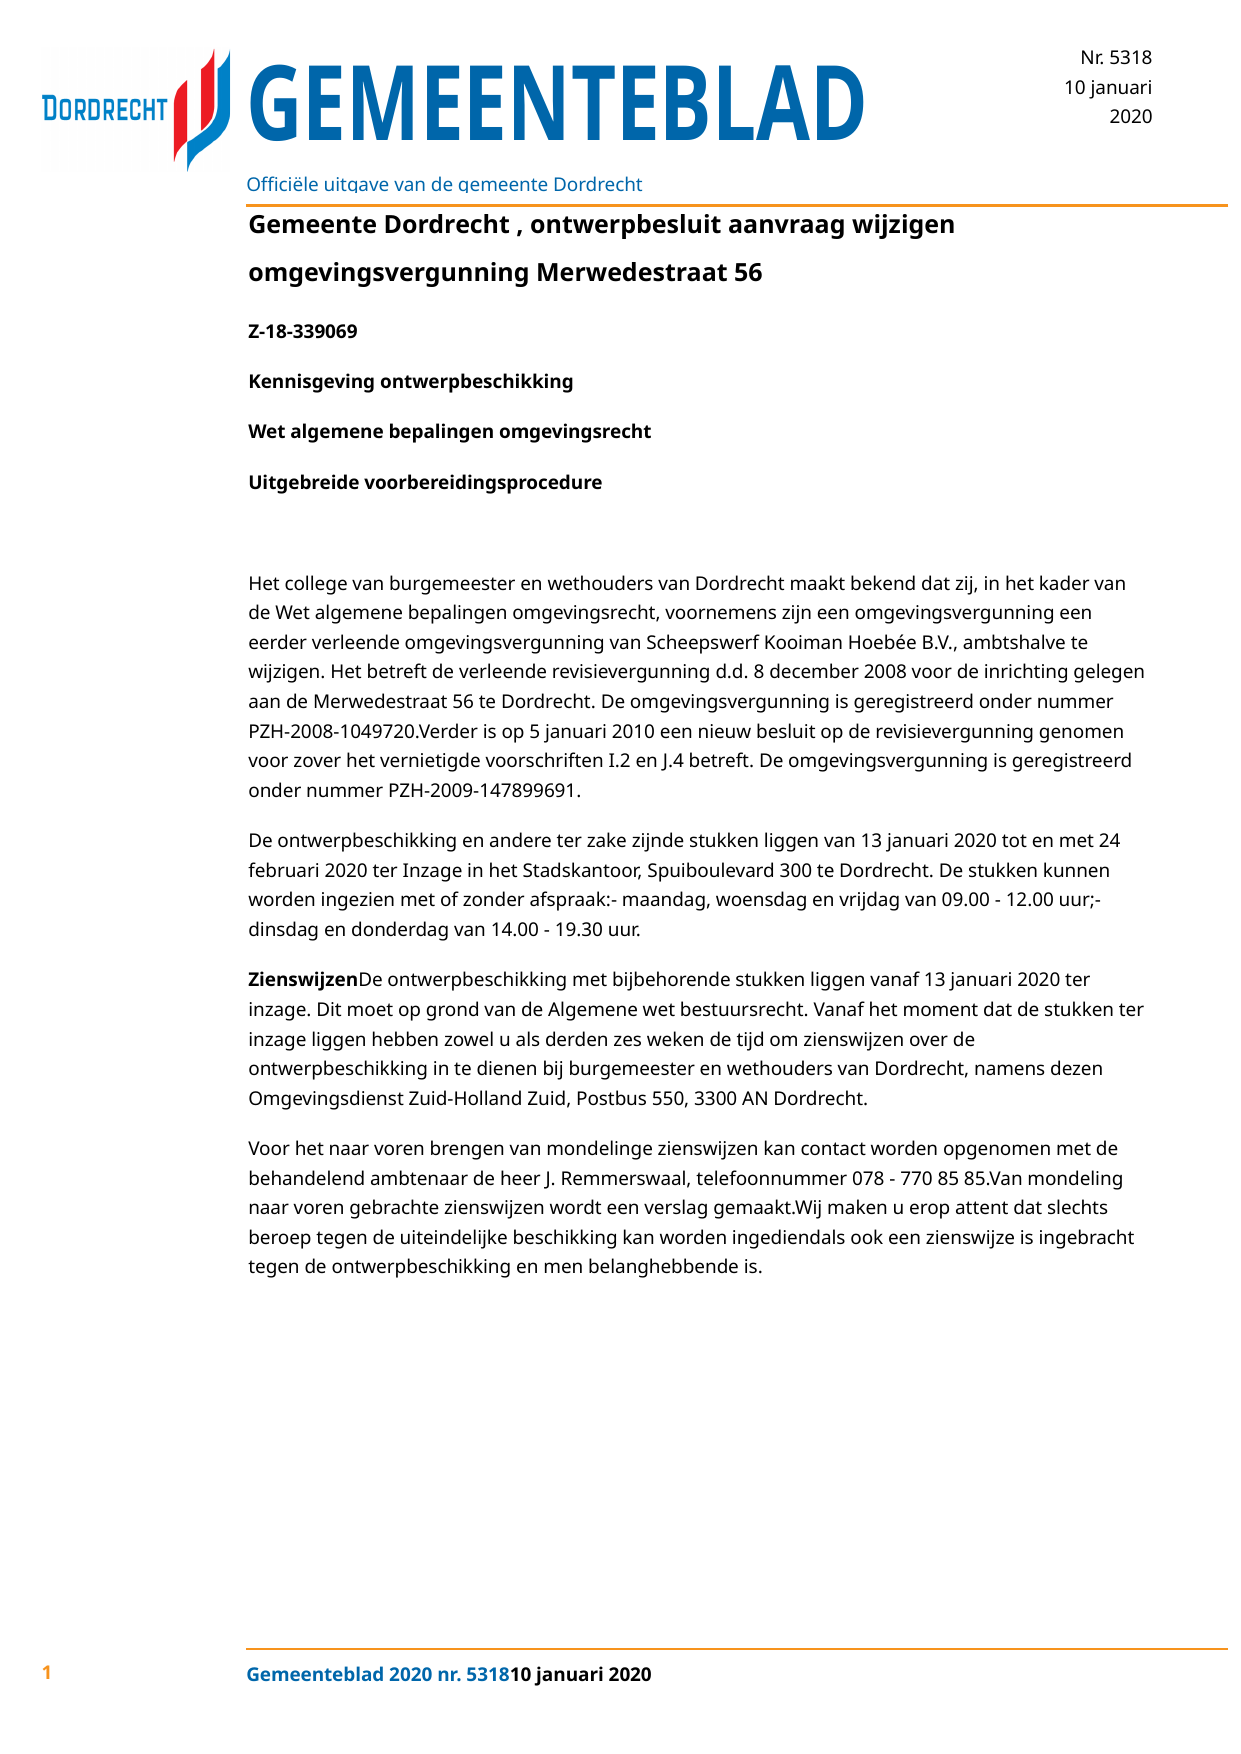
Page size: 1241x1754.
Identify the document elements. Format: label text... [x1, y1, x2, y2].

text Kennisgeving ontwerpbeschikking [248, 368, 1152, 394]
picture [41, 47, 231, 172]
text Uitgebreide voorbereidingsprocedure [248, 469, 1152, 495]
text Gemeente Dordrecht , ontwerpbesluit aanvraag wijzigen omgevingsvergunning Merwedestraat 56 [248, 207, 1152, 288]
text ZienswijzenDe ontwerpbeschikking met bijbehorende stukken liggen vanaf 13 januari 2020 ter inzage. Dit moet op grond van de Algemene wet bestuursrecht. Vanaf het moment dat de stukken ter inzage liggen hebben zowel u als derden zes weken de tijd om zienswijzen over de ontwerpbeschikking in te dienen bij burgemeester en wethouders van Dordrecht, namens dezen Omgevingsdienst Zuid-Holland Zuid, Postbus 550, 3300 AN Dordrecht. [248, 967, 1152, 1111]
text Z-18-339069 [248, 318, 1152, 344]
text Wet algemene bepalingen omgevingsrecht [248, 419, 1152, 444]
text Voor het naar voren brengen van mondelinge zienswijzen kan contact worden opgenomen met de behandelend ambtenaar de heer J. Remmerswaal, telefoonnummer 078 - 770 85 85.Van mondeling naar voren gebrachte zienswijzen wordt een verslag gemaakt.Wij maken u erop attent dat slechts beroep tegen de uiteindelijke beschikking kan worden ingediendals ook een zienswijze is ingebracht tegen de ontwerpbeschikking en men belanghebbende is. [248, 1135, 1152, 1279]
text Het college van burgemeester en wethouders van Dordrecht maakt bekend dat zij, in het kader van de Wet algemene bepalingen omgevingsrecht, voornemens zijn een omgevingsvergunning een eerder verleende omgevingsvergunning van Scheepswerf Kooiman Hoebée B.V., ambtshalve te wijzigen. Het betreft de verleende revisievergunning d.d. 8 december 2008 voor de inrichting gelegen aan de Merwedestraat 56 te Dordrecht. De omgevingsvergunning is geregistreerd onder nummer PZH-2008-1049720.Verder is op 5 januari 2010 een nieuw besluit op de revisievergunning genomen voor zover het vernietigde voorschriften I.2 en J.4 betreft. De omgevingsvergunning is geregistreerd onder nummer PZH-2009-147899691. [248, 570, 1152, 803]
text De ontwerpbeschikking en andere ter zake zijnde stukken liggen van 13 januari 2020 tot en met 24 februari 2020 ter Inzage in het Stadskantoor, Spuiboulevard 300 te Dordrecht. De stukken kunnen worden ingezien met of zonder afspraak:- maandag, woensdag en vrijdag van 09.00 - 12.00 uur;- dinsdag en donderdag van 14.00 - 19.30 uur. [248, 827, 1152, 942]
